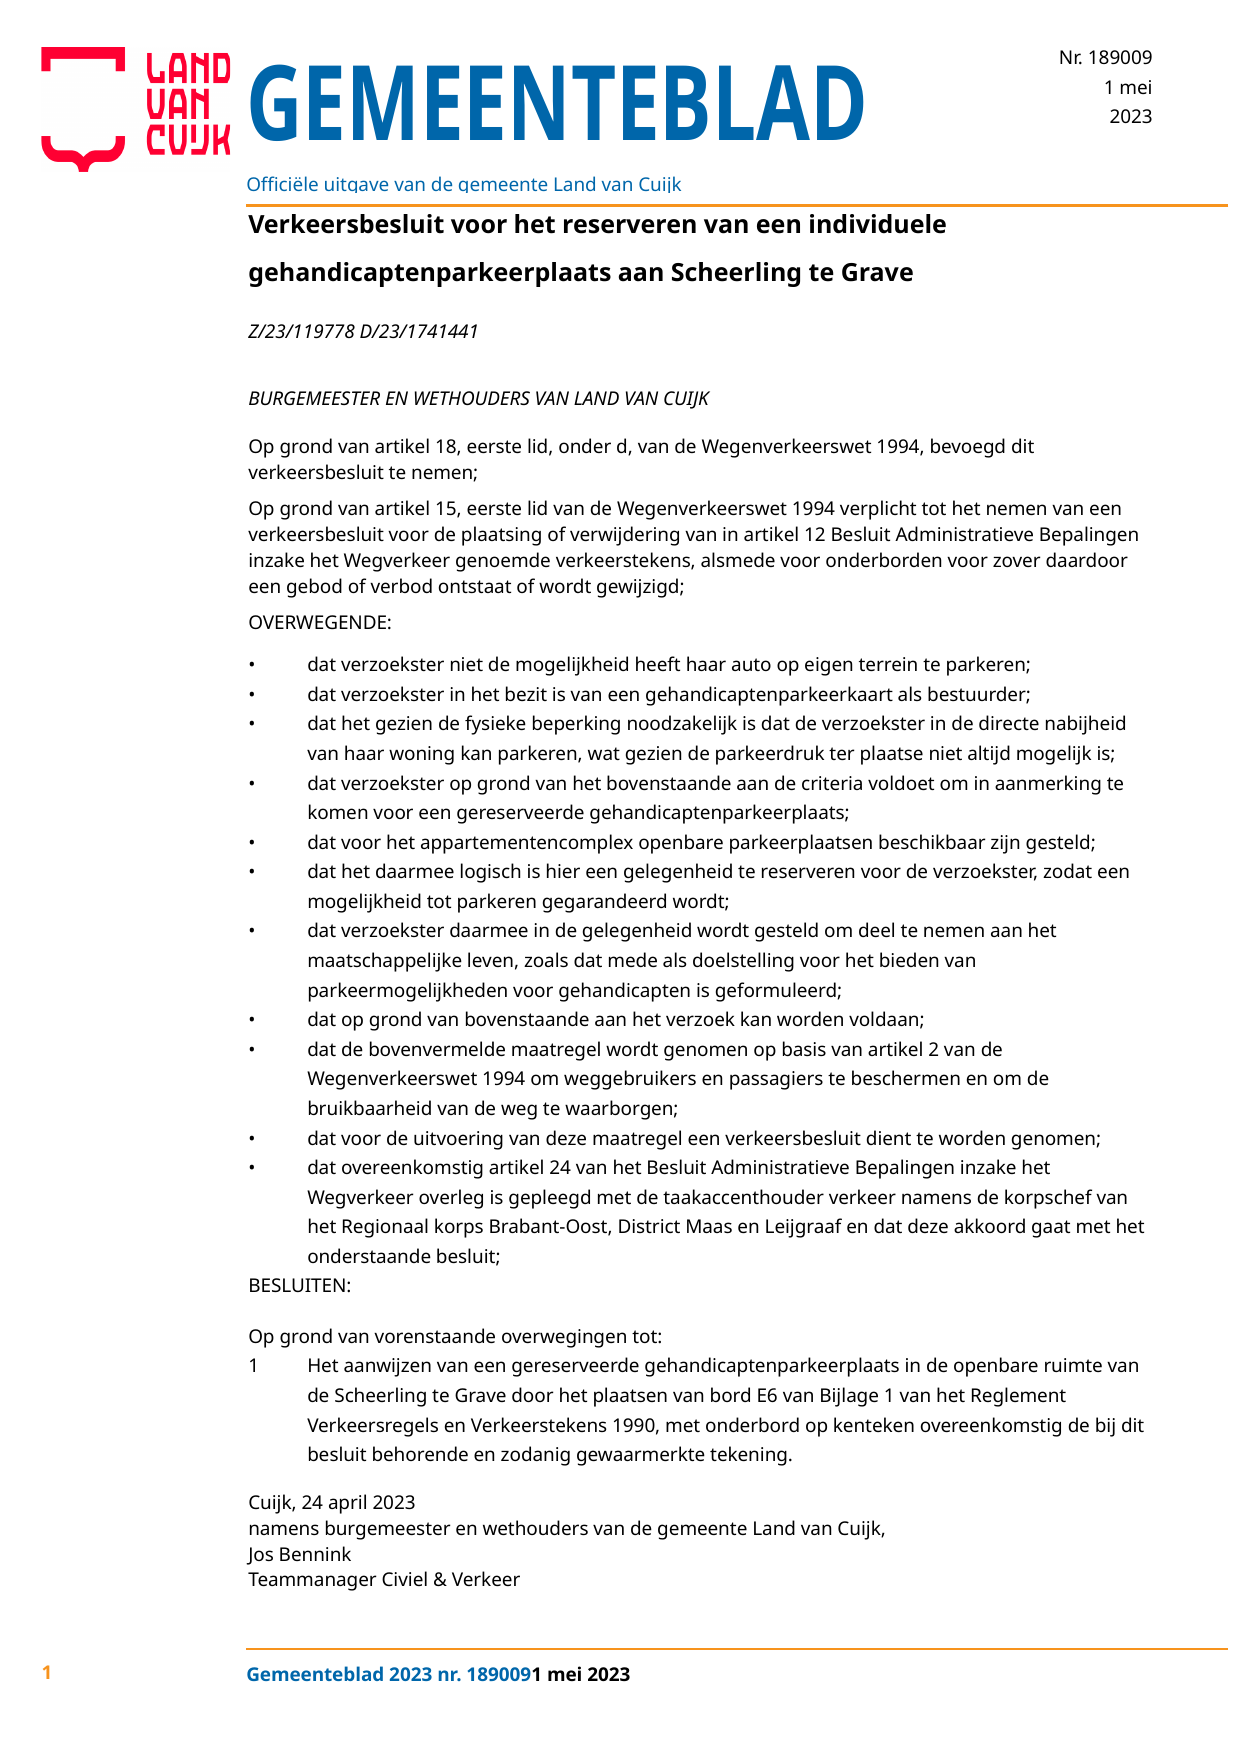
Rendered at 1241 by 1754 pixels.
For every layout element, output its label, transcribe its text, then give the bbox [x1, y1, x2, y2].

text Verkeersbesluit voor het reserveren van een individuele gehandicaptenparkeerplaats aan Scheerling te Grave [248, 207, 1152, 288]
list dat verzoekster niet de mogelijkheid heeft haar auto op eigen terrein te parkeren; [248, 651, 1152, 677]
list Het aanwijzen van een gereserveerde gehandicaptenparkeerplaats in de openbare ruimte van de Scheerling te Grave door het plaatsen van bord E6 van Bijlage 1 van het Reglement Verkeersregels en Verkeerstekens 1990, met onderbord op kenteken overeenkomstig de bij dit besluit behorende en zodanig gewaarmerkte tekening. [248, 1353, 1152, 1467]
list dat het daarmee logisch is hier een gelegenheid te reserveren voor de verzoekster, zodat een mogelijkheid tot parkeren gegarandeerd wordt; [248, 858, 1152, 914]
text OVERWEGENDE: [248, 609, 1152, 635]
text BURGEMEESTER EN WETHOUDERS VAN LAND VAN CUIJK [248, 386, 1152, 411]
list dat voor de uitvoering van deze maatregel een verkeersbesluit dient te worden genomen; [248, 1125, 1152, 1151]
list dat verzoekster daarmee in de gelegenheid wordt gesteld om deel te nemen aan het maatschappelijke leven, zoals dat mede als doelstelling voor het bieden van parkeermogelijkheden voor gehandicapten is geformuleerd; [248, 918, 1152, 1003]
list dat het gezien de fysieke beperking noodzakelijk is dat de verzoekster in de directe nabijheid van haar woning kan parkeren, wat gezien de parkeerdruk ter plaatse niet altijd mogelijk is; [248, 711, 1152, 766]
text Teammanager Civiel & Verkeer [248, 1566, 1152, 1592]
text Z/23/119778 D/23/1741441 [248, 318, 1152, 344]
picture [41, 47, 231, 172]
text Op grond van vorenstaande overwegingen tot: [248, 1323, 1152, 1349]
text Op grond van artikel 15, eerste lid van de Wegenverkeerswet 1994 verplicht tot het nemen van een verkeersbesluit voor de plaatsing of verwijdering van in artikel 12 Besluit Administratieve Bepalingen inzake het Wegverkeer genoemde verkeerstekens, alsmede voor onderborden voor zover daardoor een gebod of verbod ontstaat of wordt gewijzigd; [248, 496, 1152, 598]
text BESLUITEN: [248, 1273, 1152, 1298]
list dat voor het appartementencomplex openbare parkeerplaatsen beschikbaar zijn gesteld; [248, 829, 1152, 855]
list dat verzoekster in het bezit is van een gehandicaptenparkeerkaart als bestuurder; [248, 681, 1152, 707]
text Op grond van artikel 18, eerste lid, onder d, van de Wegenverkeerswet 1994, bevoegd dit verkeersbesluit te nemen; [248, 433, 1152, 485]
text namens burgemeester en wethouders van de gemeente Land van Cuijk, [248, 1515, 1152, 1541]
list dat overeenkomstig artikel 24 van het Besluit Administratieve Bepalingen inzake het Wegverkeer overleg is gepleegd met de taakaccenthouder verkeer namens de korpschef van het Regionaal korps Brabant-Oost, District Maas en Leijgraaf en dat deze akkoord gaat met het onderstaande besluit; [248, 1154, 1152, 1269]
text Jos Bennink [248, 1541, 1152, 1566]
list dat de bovenvermelde maatregel wordt genomen op basis van artikel 2 van de Wegenverkeerswet 1994 om weggebruikers en passagiers te beschermen en om de bruikbaarheid van de weg te waarborgen; [248, 1036, 1152, 1121]
list dat op grond van bovenstaande aan het verzoek kan worden voldaan; [248, 1006, 1152, 1032]
text Cuijk, 24 april 2023 [248, 1489, 1152, 1515]
list dat verzoekster op grond van het bovenstaande aan de criteria voldoet om in aanmerking te komen voor een gereserveerde gehandicaptenparkeerplaats; [248, 770, 1152, 825]
